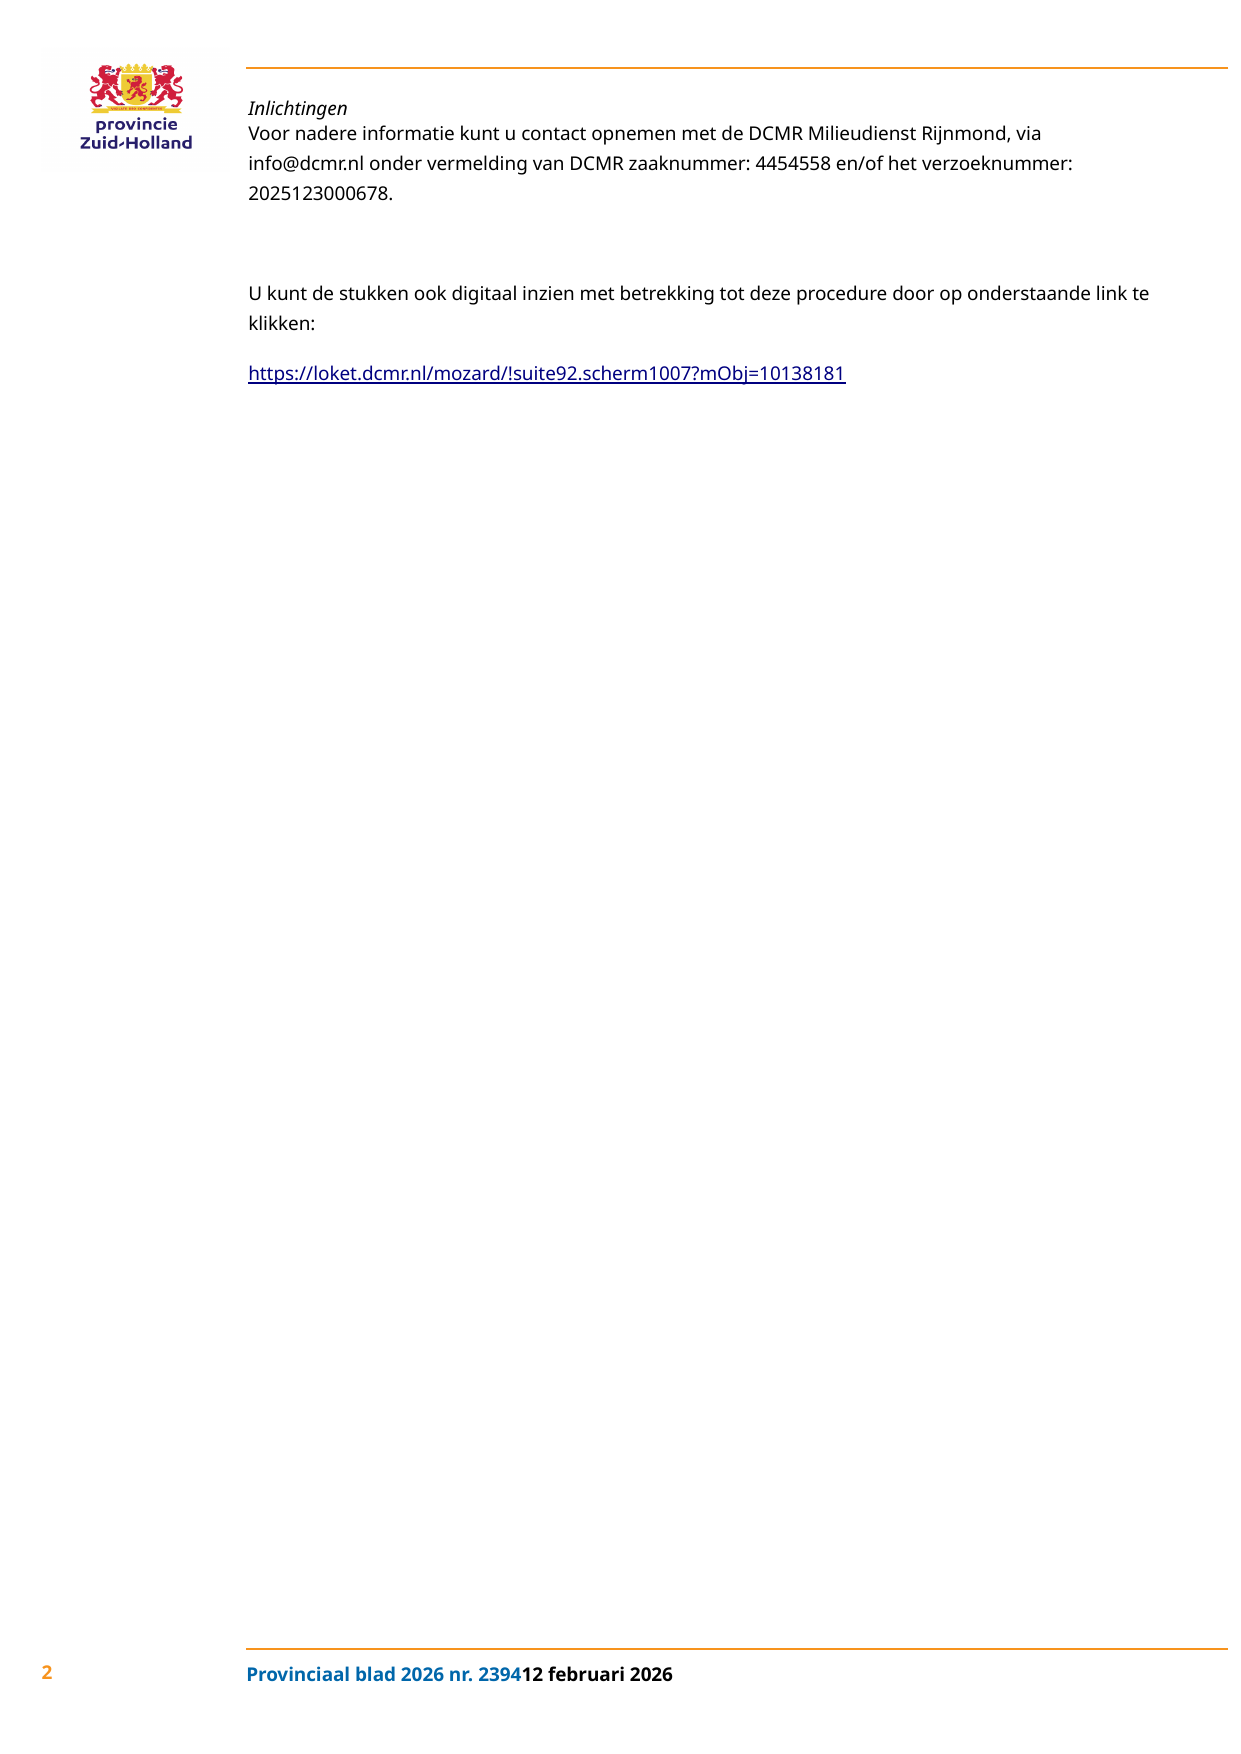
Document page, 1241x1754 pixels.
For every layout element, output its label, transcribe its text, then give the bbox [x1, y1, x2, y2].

picture [41, 47, 231, 172]
text U kunt de stukken ook digitaal inzien met betrekking tot deze procedure door op onderstaande link te klikken: [248, 281, 1152, 336]
text https://loket.dcmr.nl/mozard/!suite92.scherm1007?mObj=10138181 [248, 361, 1152, 386]
text Voor nadere informatie kunt u contact opnemen met de DCMR Milieudienst Rijnmond, via info@dcmr.nl onder vermelding van DCMR zaaknummer: 4454558 en/of het verzoeknummer: 2025123000678. [248, 121, 1152, 205]
text Inlichtingen [248, 95, 1152, 121]
